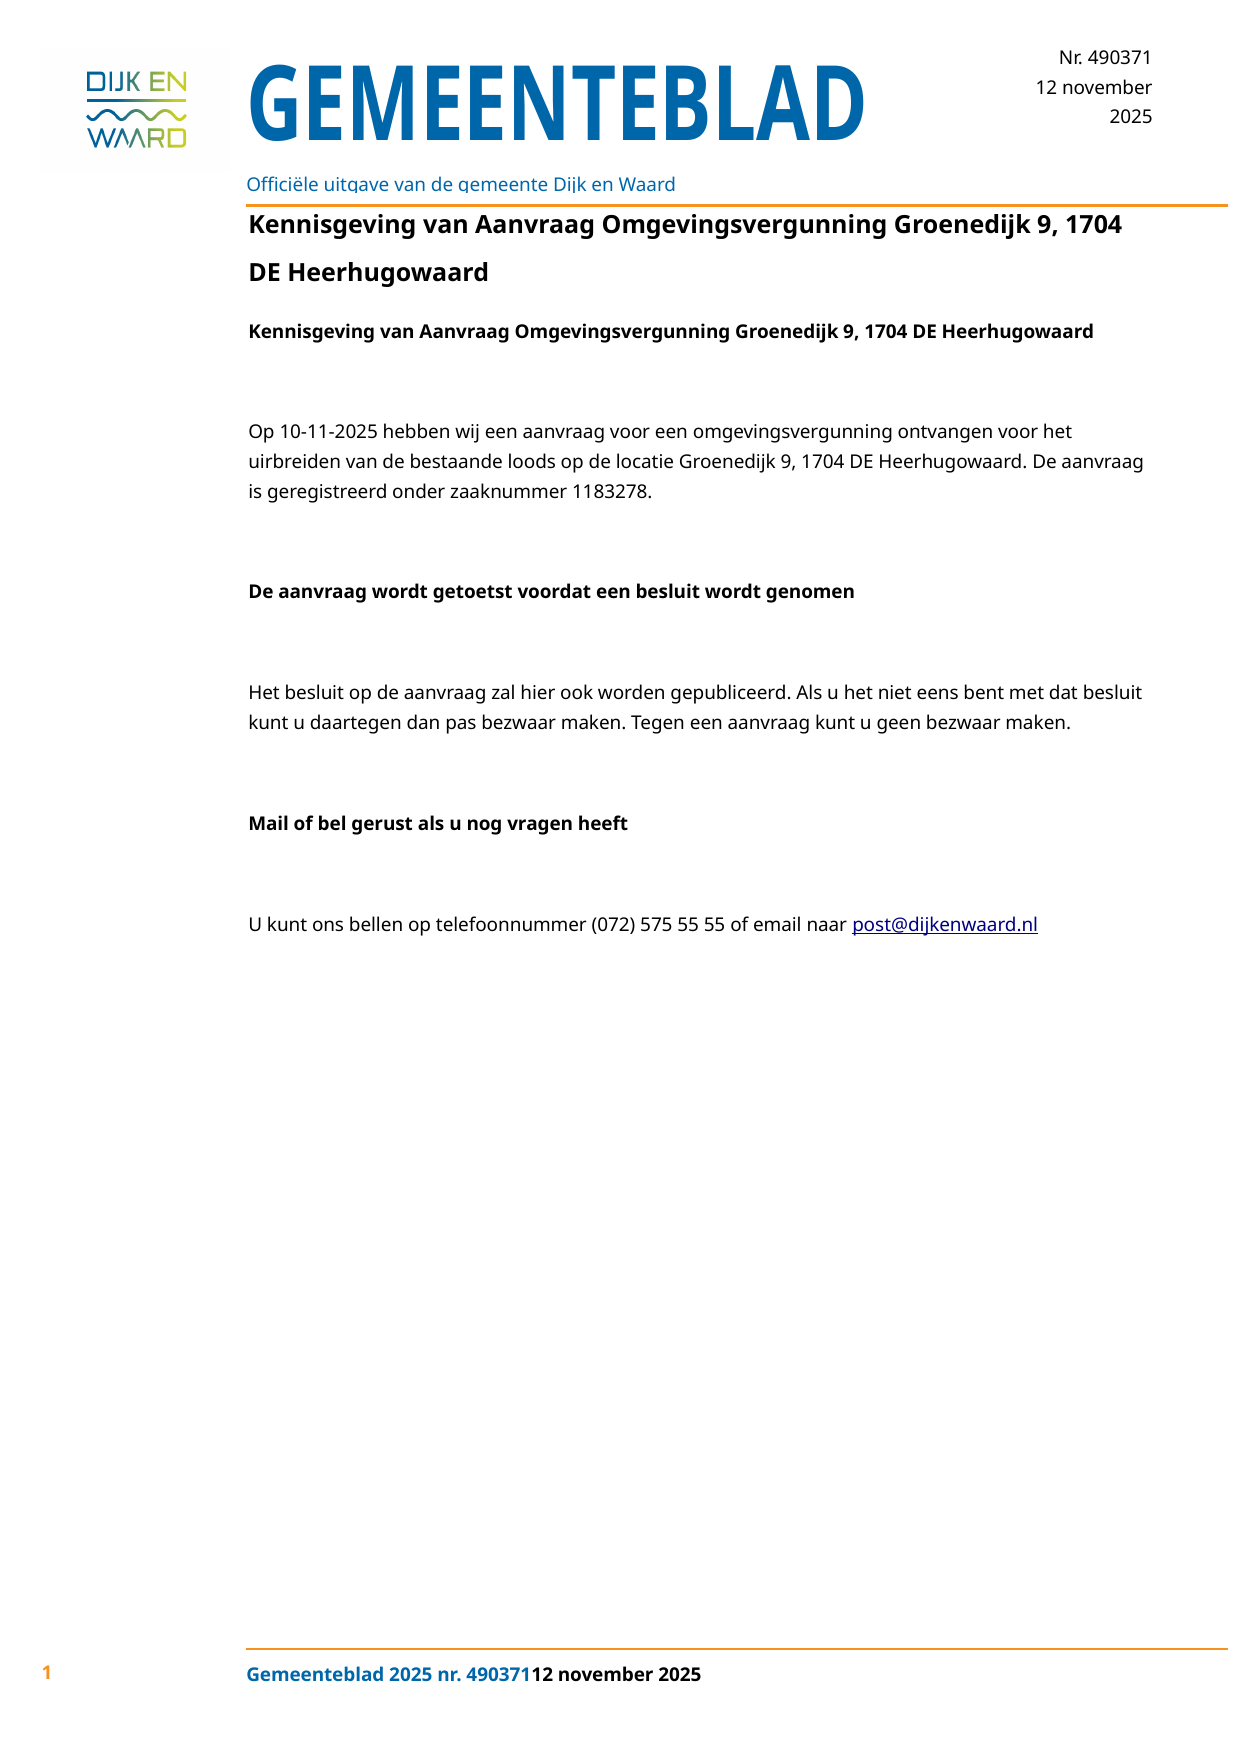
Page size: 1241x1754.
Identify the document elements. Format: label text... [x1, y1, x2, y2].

text U kunt ons bellen op telefoonnummer (072) 575 55 55 of email naar post@dijkenwaard.nl [248, 911, 1152, 937]
text Op 10-11-2025 hebben wij een aanvraag voor een omgevingsvergunning ontvangen voor het uirbreiden van de bestaande loods op de locatie Groenedijk 9, 1704 DE Heerhugowaard. De aanvraag is geregistreerd onder zaaknummer 1183278. [248, 419, 1152, 504]
text De aanvraag wordt getoetst voordat een besluit wordt genomen [248, 579, 1152, 604]
text Het besluit op de aanvraag zal hier ook worden gepubliceerd. Als u het niet eens bent met dat besluit kunt u daartegen dan pas bezwaar maken. Tegen een aanvraag kunt u geen bezwaar maken. [248, 679, 1152, 735]
text Kennisgeving van Aanvraag Omgevingsvergunning Groenedijk 9, 1704 DE Heerhugowaard [248, 207, 1152, 288]
text Kennisgeving van Aanvraag Omgevingsvergunning Groenedijk 9, 1704 DE Heerhugowaard [248, 318, 1152, 344]
text Mail of bel gerust als u nog vragen heeft [248, 810, 1152, 836]
picture [41, 47, 231, 172]
